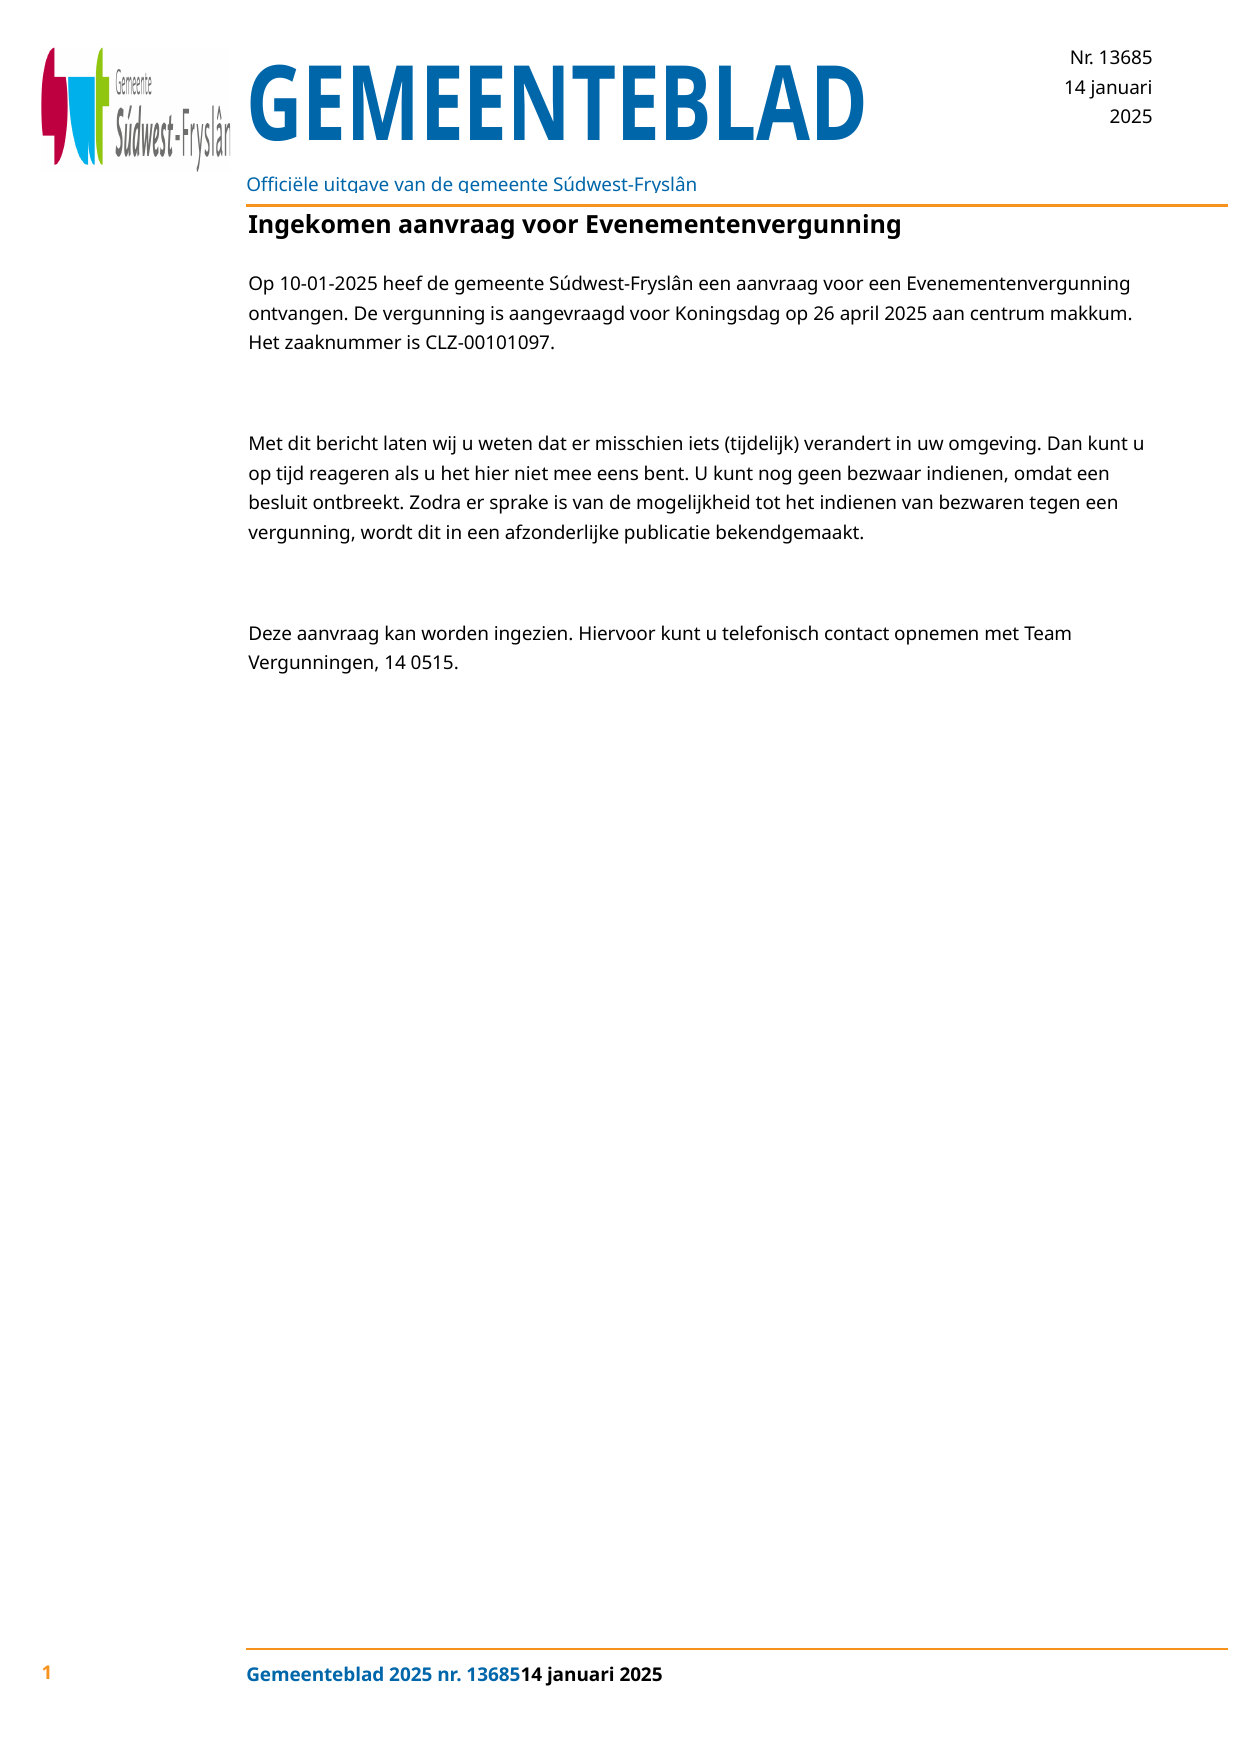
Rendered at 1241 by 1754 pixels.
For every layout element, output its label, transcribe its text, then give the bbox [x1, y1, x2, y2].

text Deze aanvraag kan worden ingezien. Hiervoor kunt u telefonisch contact opnemen met Team Vergunningen, 14 0515. [248, 620, 1152, 675]
text Met dit bericht laten wij u weten dat er misschien iets (tijdelijk) verandert in uw omgeving. Dan kunt u op tijd reageren als u het hier niet mee eens bent. U kunt nog geen bezwaar indienen, omdat een besluit ontbreekt. Zodra er sprake is van de mogelijkheid tot het indienen van bezwaren tegen een vergunning, wordt dit in een afzonderlijke publicatie bekendgemaakt. [248, 430, 1152, 545]
text Ingekomen aanvraag voor Evenementenvergunning [248, 207, 1152, 241]
picture [41, 47, 231, 172]
text Op 10-01-2025 heef de gemeente Súdwest-Fryslân een aanvraag voor een Evenementenvergunning ontvangen. De vergunning is aangevraagd voor Koningsdag op 26 april 2025 aan centrum makkum. Het zaaknummer is CLZ-00101097. [248, 270, 1152, 355]
